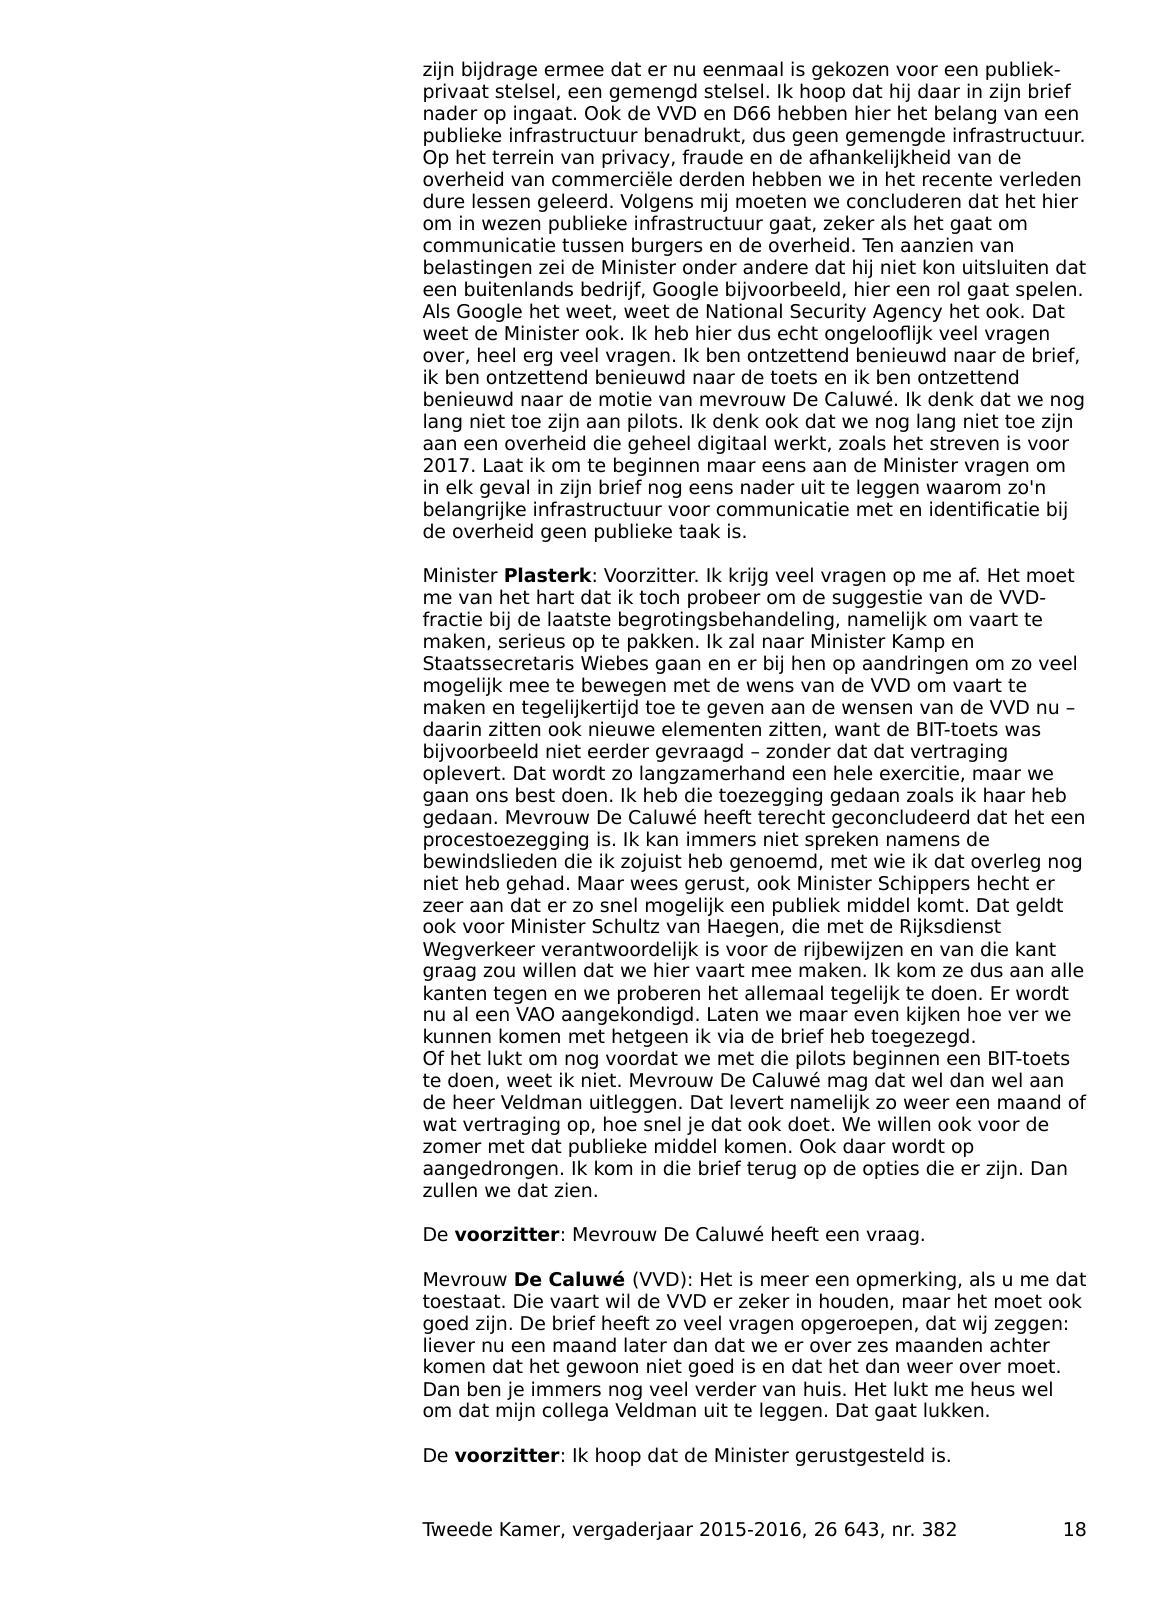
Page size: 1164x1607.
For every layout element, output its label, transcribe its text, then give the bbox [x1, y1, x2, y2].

text De voorzitter: Mevrouw De Caluwé heeft een vraag. [422, 1224, 1087, 1246]
text Of het lukt om nog voordat we met die pilots beginnen een BIT-toets te doen, weet ik niet. Mevrouw De Caluwé mag dat wel dan wel aan de heer Veldman uitleggen. Dat levert namelijk zo weer een maand of wat vertraging op, hoe snel je dat ook doet. We willen ook voor de zomer met dat publieke middel komen. Ook daar wordt op aangedrongen. Ik kom in die brief terug op de opties die er zijn. Dan zullen we dat zien. [422, 1048, 1087, 1202]
text Minister Plasterk: Voorzitter. Ik krijg veel vragen op me af. Het moet me van het hart dat ik toch probeer om de suggestie van de VVD-fractie bij de laatste begrotingsbehandeling, namelijk om vaart te maken, serieus op te pakken. Ik zal naar Minister Kamp en Staatssecretaris Wiebes gaan en er bij hen op aandringen om zo veel mogelijk mee te bewegen met de wens van de VVD om vaart te maken en tegelijkertijd toe te geven aan de wensen van de VVD nu – daarin zitten ook nieuwe elementen zitten, want de BIT-toets was bijvoorbeeld niet eerder gevraagd – zonder dat dat vertraging oplevert. Dat wordt zo langzamerhand een hele exercitie, maar we gaan ons best doen. Ik heb die toezegging gedaan zoals ik haar heb gedaan. Mevrouw De Caluwé heeft terecht geconcludeerd dat het een procestoezegging is. Ik kan immers niet spreken namens de bewindslieden die ik zojuist heb genoemd, met wie ik dat overleg nog niet heb gehad. Maar wees gerust, ook Minister Schippers hecht er zeer aan dat er zo snel mogelijk een publiek middel komt. Dat geldt ook voor Minister Schultz van Haegen, die met de Rijksdienst Wegverkeer verantwoordelijk is voor de rijbewijzen en van die kant graag zou willen dat we hier vaart mee maken. Ik kom ze dus aan alle kanten tegen en we proberen het allemaal tegelijk te doen. Er wordt nu al een VAO aangekondigd. Laten we maar even kijken hoe ver we kunnen komen met hetgeen ik via de brief heb toegezegd. [422, 565, 1087, 1048]
text zijn bijdrage ermee dat er nu eenmaal is gekozen voor een publiek-privaat stelsel, een gemengd stelsel. Ik hoop dat hij daar in zijn brief nader op ingaat. Ook de VVD en D66 hebben hier het belang van een publieke infrastructuur benadrukt, dus geen gemengde infrastructuur. Op het terrein van privacy, fraude en de afhankelijkheid van de overheid van commerciële derden hebben we in het recente verleden dure lessen geleerd. Volgens mij moeten we concluderen dat het hier om in wezen publieke infrastructuur gaat, zeker als het gaat om communicatie tussen burgers en de overheid. Ten aanzien van belastingen zei de Minister onder andere dat hij niet kon uitsluiten dat een buitenlands bedrijf, Google bijvoorbeeld, hier een rol gaat spelen. Als Google het weet, weet de National Security Agency het ook. Dat weet de Minister ook. Ik heb hier dus echt ongelooflijk veel vragen over, heel erg veel vragen. Ik ben ontzettend benieuwd naar de brief, ik ben ontzettend benieuwd naar de toets en ik ben ontzettend benieuwd naar de motie van mevrouw De Caluwé. Ik denk dat we nog lang niet toe zijn aan pilots. Ik denk ook dat we nog lang niet toe zijn aan een overheid die geheel digitaal werkt, zoals het streven is voor 2017. Laat ik om te beginnen maar eens aan de Minister vragen om in elk geval in zijn brief nog eens nader uit te leggen waarom zo'n belangrijke infrastructuur voor communicatie met en identificatie bij de overheid geen publieke taak is. [422, 59, 1087, 543]
text De voorzitter: Ik hoop dat de Minister gerustgesteld is. [422, 1444, 1087, 1467]
text Mevrouw De Caluwé (VVD): Het is meer een opmerking, als u me dat toestaat. Die vaart wil de VVD er zeker in houden, maar het moet ook goed zijn. De brief heeft zo veel vragen opgeroepen, dat wij zeggen: liever nu een maand later dan dat we er over zes maanden achter komen dat het gewoon niet goed is en dat het dan weer over moet. Dan ben je immers nog veel verder van huis. Het lukt me heus wel om dat mijn collega Veldman uit te leggen. Dat gaat lukken. [422, 1268, 1087, 1422]
